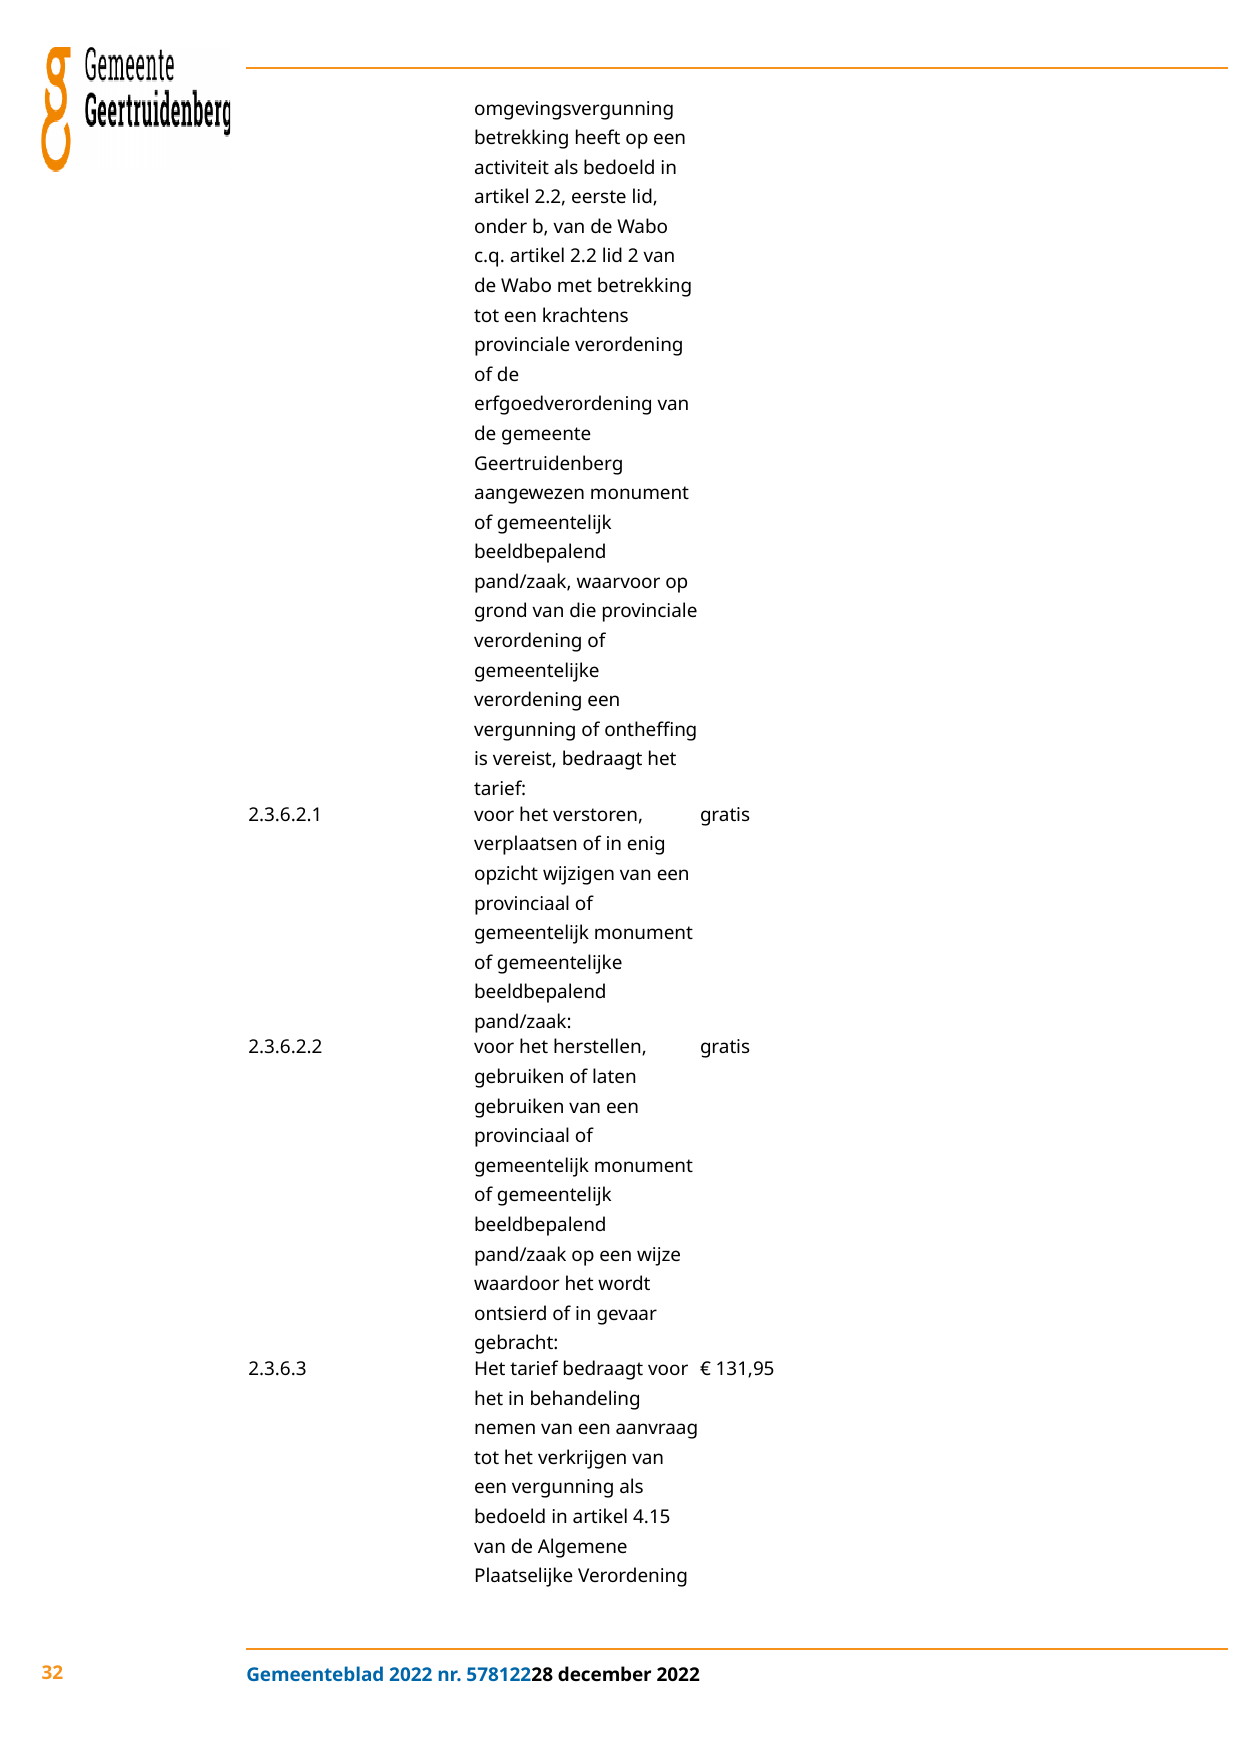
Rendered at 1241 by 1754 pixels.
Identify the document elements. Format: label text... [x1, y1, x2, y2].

table_cell gratis [700, 801, 926, 1034]
table_cell Het tarief bedraagt voor het in behandeling nemen van een aanvraag tot het verkrijgen van een vergunning als bedoeld in artikel 4.15 van de Algemene Plaatselijke Verordening [474, 1355, 700, 1588]
table_cell [926, 1034, 1152, 1355]
table_cell 2.3.6.2.1 [248, 801, 474, 1034]
table_cell [926, 95, 1152, 801]
table_cell gratis [700, 1034, 926, 1355]
table_cell 2.3.6.2.2 [248, 1034, 474, 1355]
table_cell voor het herstellen, gebruiken of laten gebruiken van een provinciaal of gemeentelijk monument of gemeentelijk beeldbepalend pand/zaak op een wijze waardoor het wordt ontsierd of in gevaar gebracht: [474, 1034, 700, 1355]
table_cell [700, 95, 926, 801]
table_cell € 131,95 [700, 1355, 926, 1588]
table_cell voor het verstoren, verplaatsen of in enig opzicht wijzigen van een provinciaal of gemeentelijk monument of gemeentelijke beeldbepalend pand/zaak: [474, 801, 700, 1034]
table_cell [248, 95, 474, 801]
picture [41, 47, 231, 172]
table_cell [926, 1355, 1152, 1588]
table_cell omgevingsvergunning betrekking heeft op een activiteit als bedoeld in artikel 2.2, eerste lid, onder b, van de Wabo c.q. artikel 2.2 lid 2 van de Wabo met betrekking tot een krachtens provinciale verordening of de erfgoedverordening van de gemeente Geertruidenberg aangewezen monument of gemeentelijk beeldbepalend pand/zaak, waarvoor op grond van die provinciale verordening of gemeentelijke verordening een vergunning of ontheffing is vereist, bedraagt het tarief: [474, 95, 700, 801]
table_cell 2.3.6.3 [248, 1355, 474, 1588]
table_cell [926, 801, 1152, 1034]
